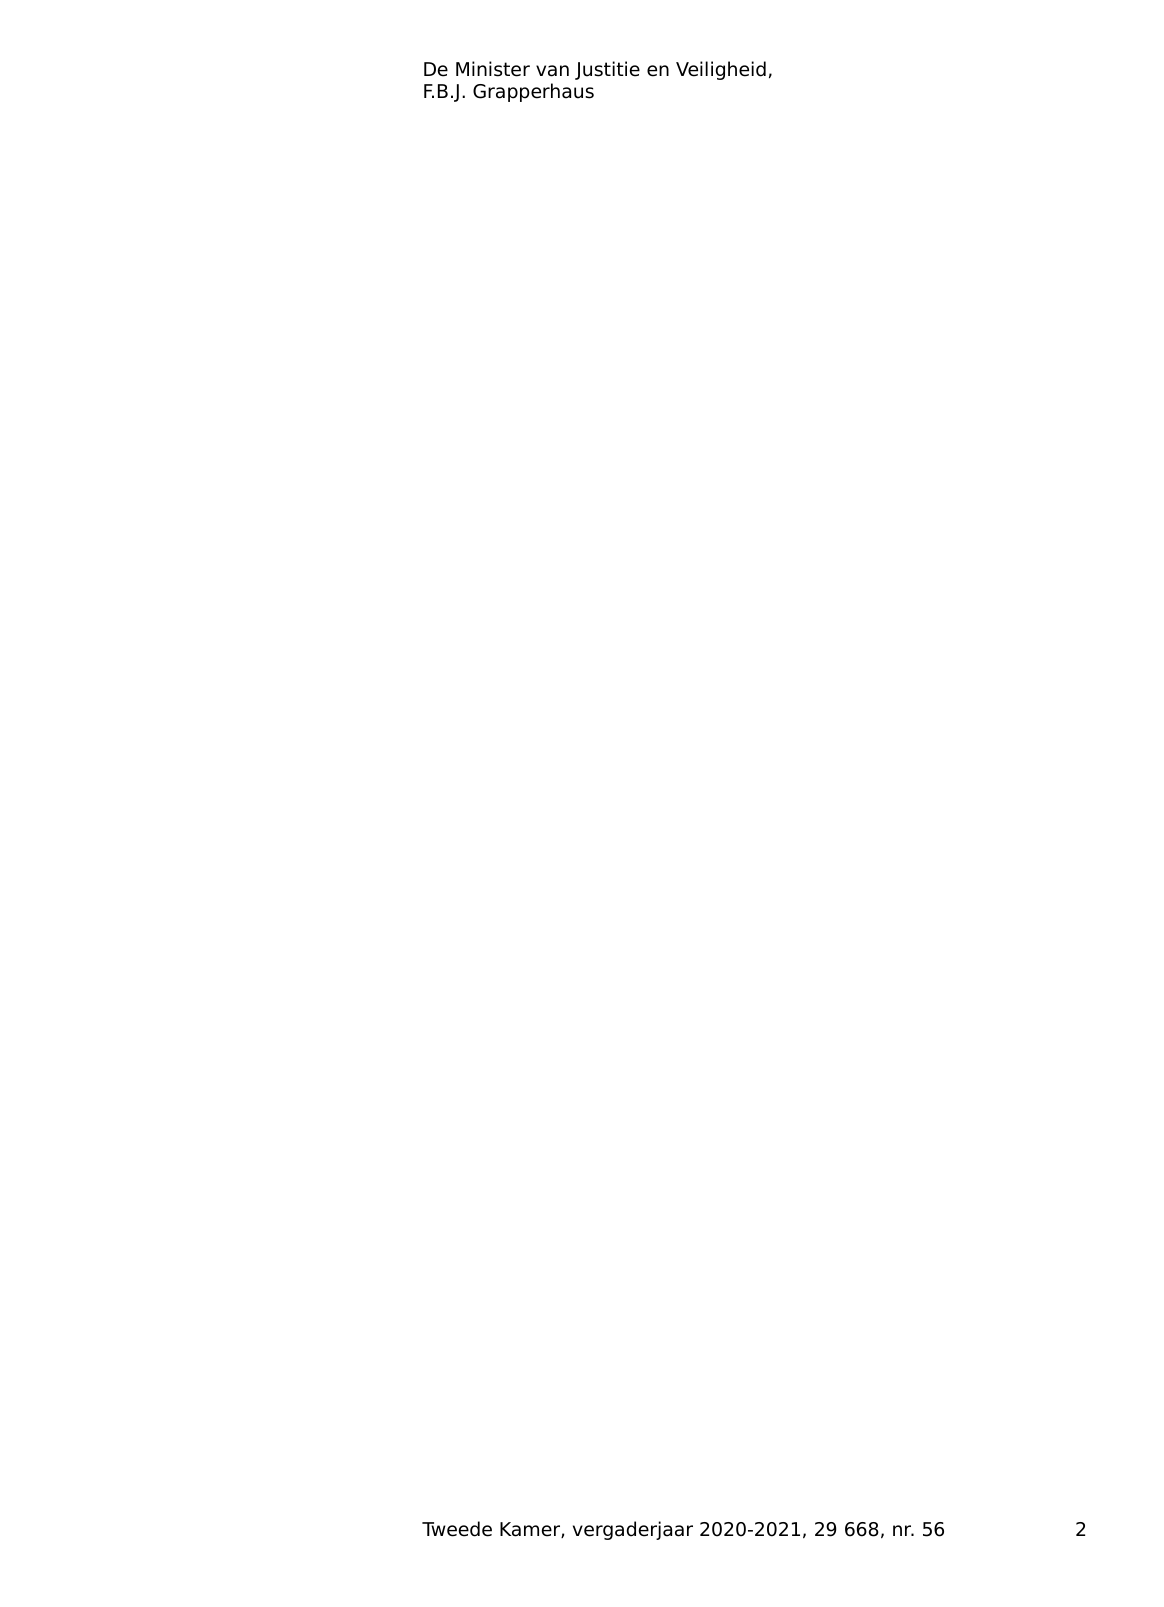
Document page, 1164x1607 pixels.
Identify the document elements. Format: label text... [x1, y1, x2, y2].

text De Minister van Justitie en Veiligheid, F.B.J. Grapperhaus [422, 59, 1087, 103]
